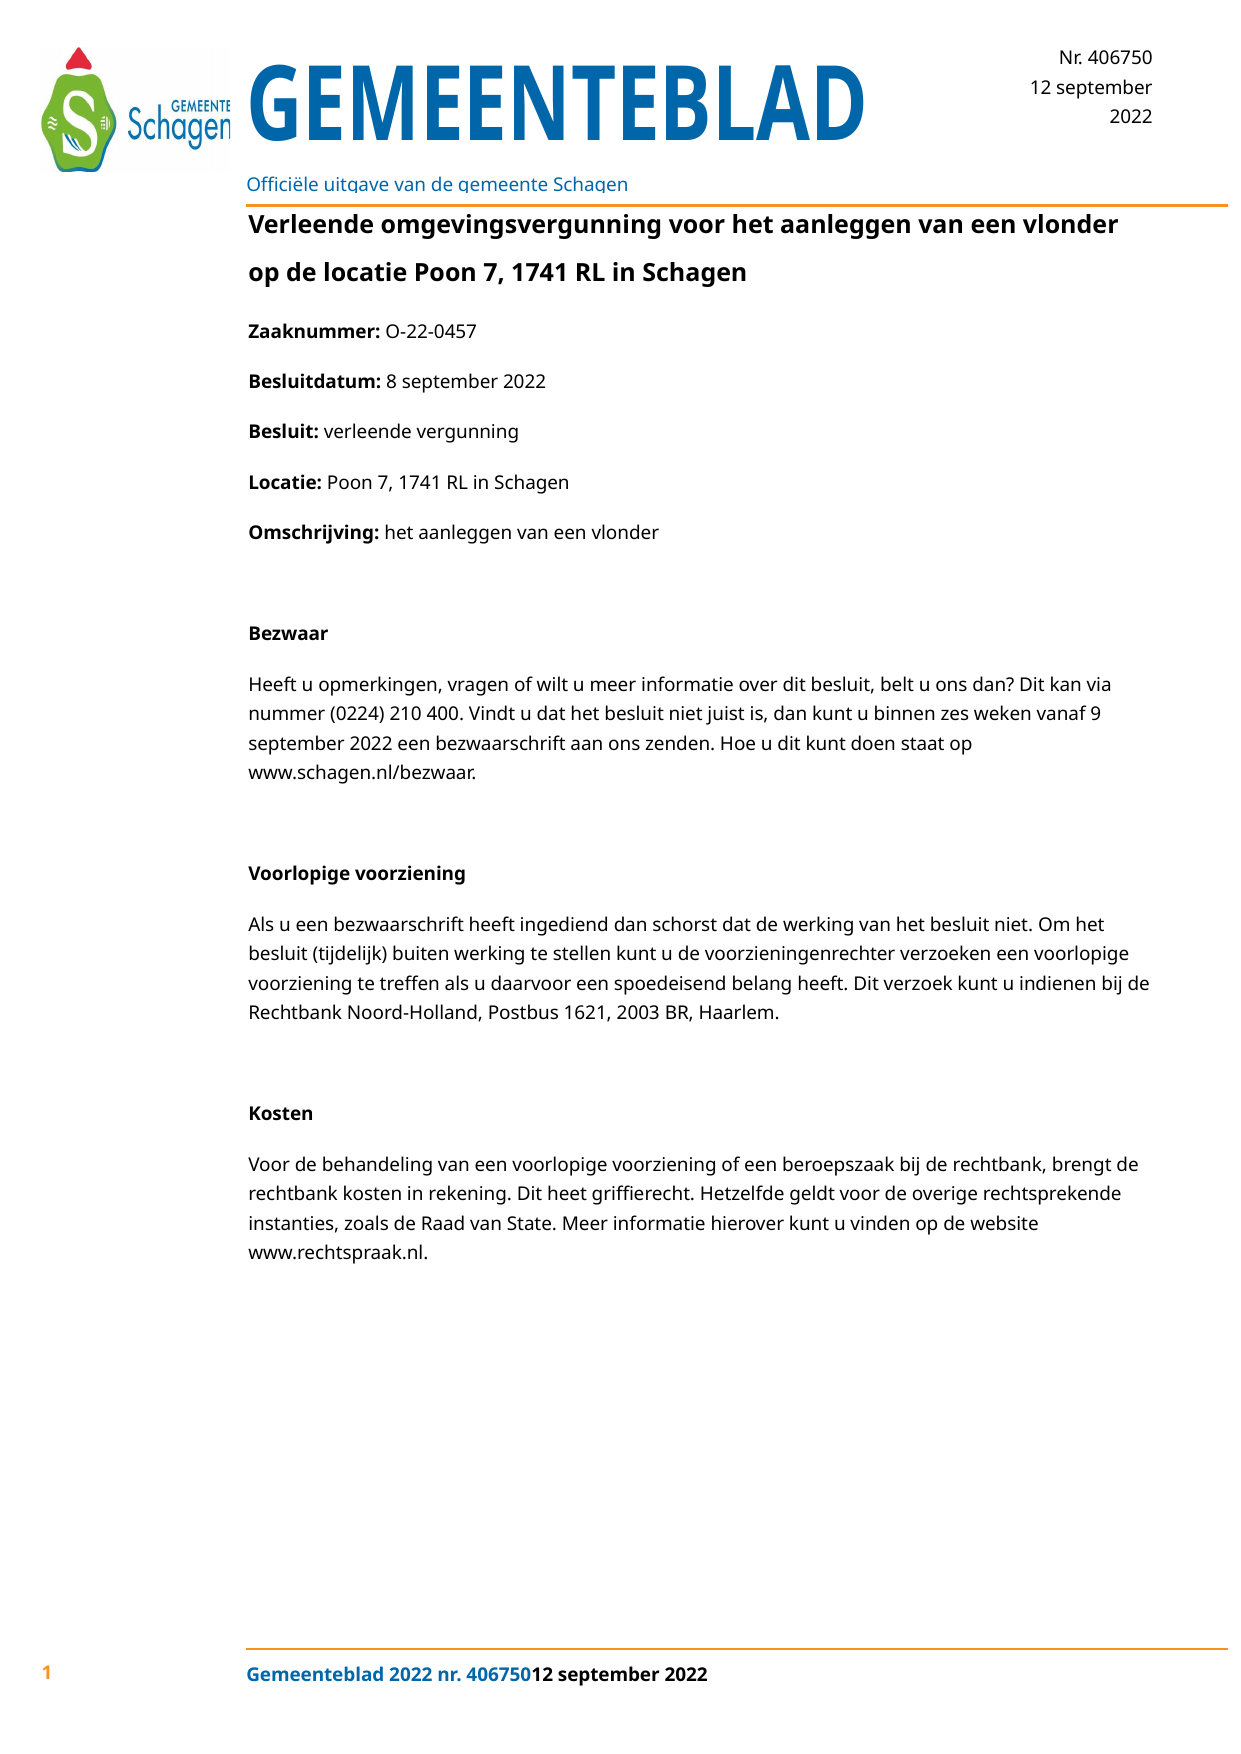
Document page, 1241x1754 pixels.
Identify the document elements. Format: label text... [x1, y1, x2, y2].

text Besluit: verleende vergunning [248, 419, 1152, 444]
text Voorlopige voorziening [248, 860, 1152, 886]
text Besluitdatum: 8 september 2022 [248, 368, 1152, 394]
text Voor de behandeling van een voorlopige voorziening of een beroepszaak bij de rechtbank, brengt de rechtbank kosten in rekening. Dit heet griffierecht. Hetzelfde geldt voor de overige rechtsprekende instanties, zoals de Raad van State. Meer informatie hierover kunt u vinden op de website www.rechtspraak.nl. [248, 1151, 1152, 1265]
text Zaaknummer: O-22-0457 [248, 318, 1152, 344]
text Als u een bezwaarschrift heeft ingediend dan schorst dat de werking van het besluit niet. Om het besluit (tijdelijk) buiten werking te stellen kunt u de voorzieningenrechter verzoeken een voorlopige voorziening te treffen als u daarvoor een spoedeisend belang heeft. Dit verzoek kunt u indienen bij de Rechtbank Noord-Holland, Postbus 1621, 2003 BR, Haarlem. [248, 911, 1152, 1025]
picture [41, 47, 231, 172]
text Locatie: Poon 7, 1741 RL in Schagen [248, 469, 1152, 495]
text Bezwaar [248, 620, 1152, 646]
text Verleende omgevingsvergunning voor het aanleggen van een vlonder op de locatie Poon 7, 1741 RL in Schagen [248, 207, 1152, 288]
text Kosten [248, 1100, 1152, 1126]
text Heeft u opmerkingen, vragen of wilt u meer informatie over dit besluit, belt u ons dan? Dit kan via nummer (0224) 210 400. Vindt u dat het besluit niet juist is, dan kunt u binnen zes weken vanaf 9 september 2022 een bezwaarschrift aan ons zenden. Hoe u dit kunt doen staat op www.schagen.nl/bezwaar. [248, 671, 1152, 785]
text Omschrijving: het aanleggen van een vlonder [248, 519, 1152, 545]
